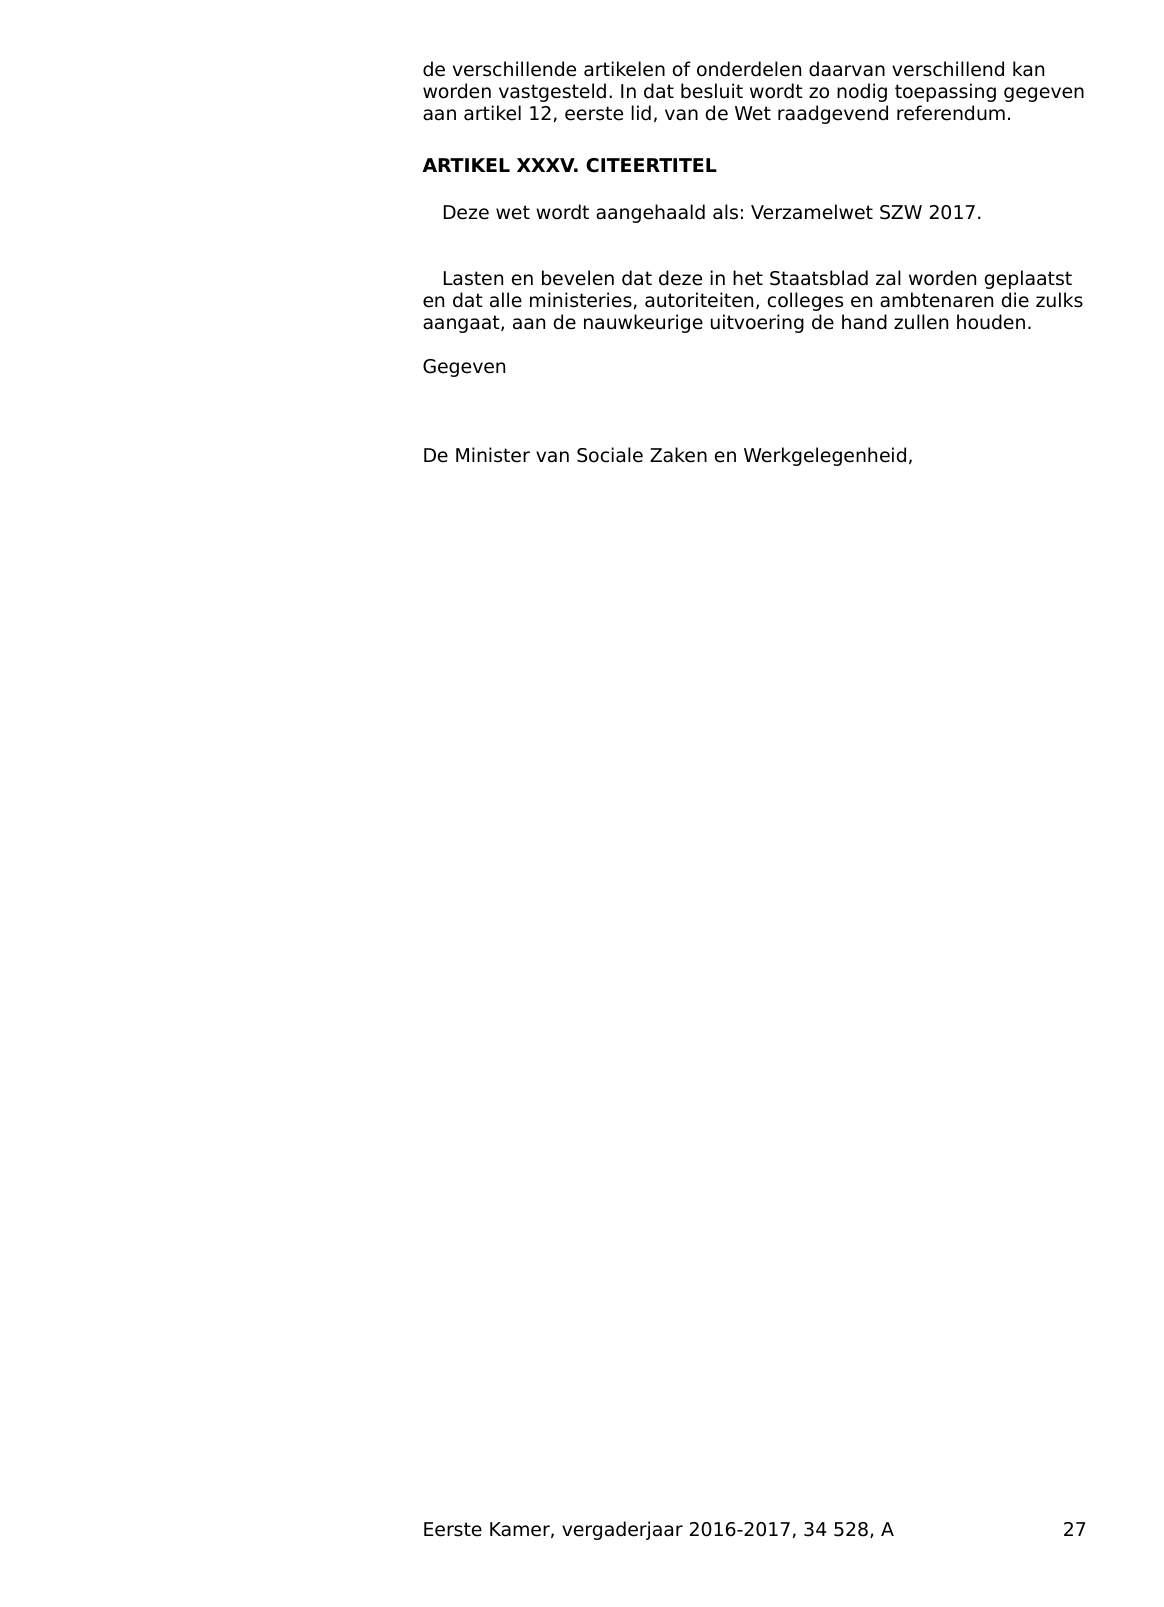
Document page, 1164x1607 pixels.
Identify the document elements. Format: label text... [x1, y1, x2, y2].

text Deze wet wordt aangehaald als: Verzamelwet SZW 2017. [422, 202, 1087, 224]
text de verschillende artikelen of onderdelen daarvan verschillend kan worden vastgesteld. In dat besluit wordt zo nodig toepassing gegeven aan artikel 12, eerste lid, van de Wet raadgevend referendum. [422, 59, 1087, 125]
text De Minister van Sociale Zaken en Werkgelegenheid, [422, 445, 1087, 467]
subtitle ARTIKEL XXXV. CITEERTITEL [422, 155, 1087, 177]
text Lasten en bevelen dat deze in het Staatsblad zal worden geplaatst en dat alle ministeries, autoriteiten, colleges en ambtenaren die zulks aangaat, aan de nauwkeurige uitvoering de hand zullen houden. [422, 268, 1087, 334]
text Gegeven [422, 356, 1087, 378]
